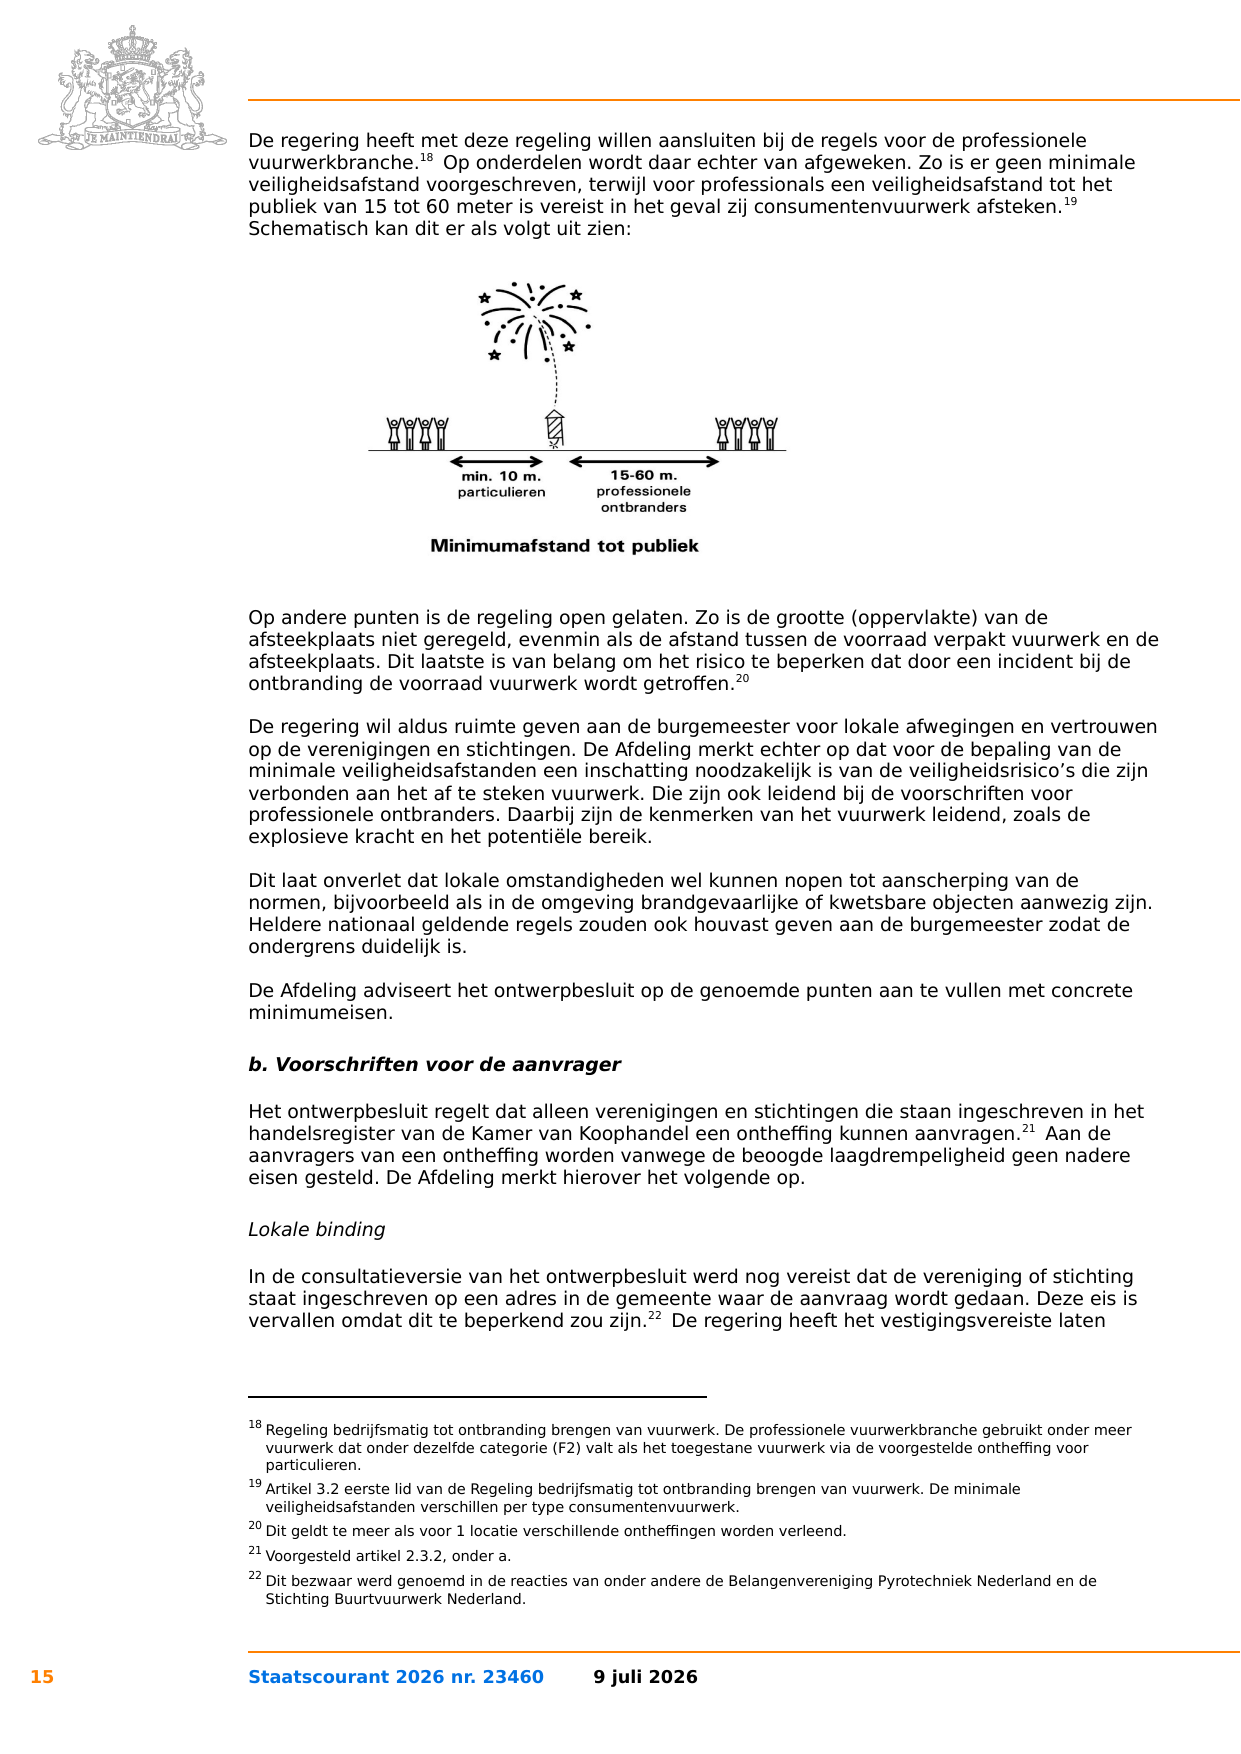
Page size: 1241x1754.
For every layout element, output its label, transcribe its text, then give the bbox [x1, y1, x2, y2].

text Dit bezwaar werd genoemd in de reacties van onder andere de Belangenvereniging Pyrotechniek Nederland en de Stichting Buurtvuurwerk Nederland. [248, 1569, 1163, 1608]
text In de consultatieversie van het ontwerpbesluit werd nog vereist dat de vereniging of stichting staat ingeschreven op een adres in de gemeente waar de aanvraag wordt gedaan. Deze eis is vervallen omdat dit te beperkend zou zijn. De regering heeft het vestigingsvereiste laten [248, 1266, 1163, 1332]
text De regering heeft met deze regeling willen aansluiten bij de regels voor de professionele vuurwerkbranche. Op onderdelen wordt daar echter van afgeweken. Zo is er geen minimale veiligheidsafstand voorgeschreven, terwijl voor professionals een veiligheidsafstand tot het publiek van 15 tot 60 meter is vereist in het geval zij consumentenvuurwerk afsteken. Schematisch kan dit er als volgt uit zien: [248, 130, 1163, 240]
text Artikel 3.2 eerste lid van de Regeling bedrijfsmatig tot ontbranding brengen van vuurwerk. De minimale veiligheidsafstanden verschillen per type consumentenvuurwerk. [248, 1477, 1163, 1516]
text Dit geldt te meer als voor 1 locatie verschillende ontheffingen worden verleend. [248, 1519, 1163, 1541]
picture [38, 25, 227, 150]
text De Afdeling adviseert het ontwerpbesluit op de genoemde punten aan te vullen met concrete minimumeisen. [248, 980, 1163, 1024]
text De regering wil aldus ruimte geven aan de burgemeester voor lokale afwegingen en vertrouwen op de verenigingen en stichtingen. De Afdeling merkt echter op dat voor de bepaling van de minimale veiligheidsafstanden een inschatting noodzakelijk is van de veiligheidsrisico’s die zijn verbonden aan het af te steken vuurwerk. Die zijn ook leidend bij de voorschriften voor professionele ontbranders. Daarbij zijn de kenmerken van het vuurwerk leidend, zoals de explosieve kracht en het potentiële bereik. [248, 716, 1163, 848]
text Het ontwerpbesluit regelt dat alleen verenigingen en stichtingen die staan ingeschreven in het handelsregister van de Kamer van Koophandel een ontheffing kunnen aanvragen. Aan de aanvragers van een ontheffing worden vanwege de beoogde laagdrempeligheid geen nadere eisen gesteld. De Afdeling merkt hierover het volgende op. [248, 1101, 1163, 1189]
picture [248, 261, 869, 563]
text Dit laat onverlet dat lokale omstandigheden wel kunnen nopen tot aanscherping van de normen, bijvoorbeeld als in de omgeving brandgevaarlijke of kwetsbare objecten aanwezig zijn. Heldere nationaal geldende regels zouden ook houvast geven aan de burgemeester zodat de ondergrens duidelijk is. [248, 870, 1163, 958]
subtitle b. Voorschriften voor de aanvrager [248, 1054, 1163, 1076]
subtitle Lokale binding [248, 1219, 1163, 1241]
text Op andere punten is de regeling open gelaten. Zo is de grootte (oppervlakte) van de afsteekplaats niet geregeld, evenmin als de afstand tussen de voorraad verpakt vuurwerk en de afsteekplaats. Dit laatste is van belang om het risico te beperken dat door een incident bij de ontbranding de voorraad vuurwerk wordt getroffen. [248, 607, 1163, 694]
text Regeling bedrijfsmatig tot ontbranding brengen van vuurwerk. De professionele vuurwerkbranche gebruikt onder meer vuurwerk dat onder dezelfde categorie (F2) valt als het toegestane vuurwerk via de voorgestelde ontheffing voor particulieren. [248, 1418, 1163, 1474]
text Voorgesteld artikel 2.3.2, onder a. [248, 1544, 1163, 1566]
